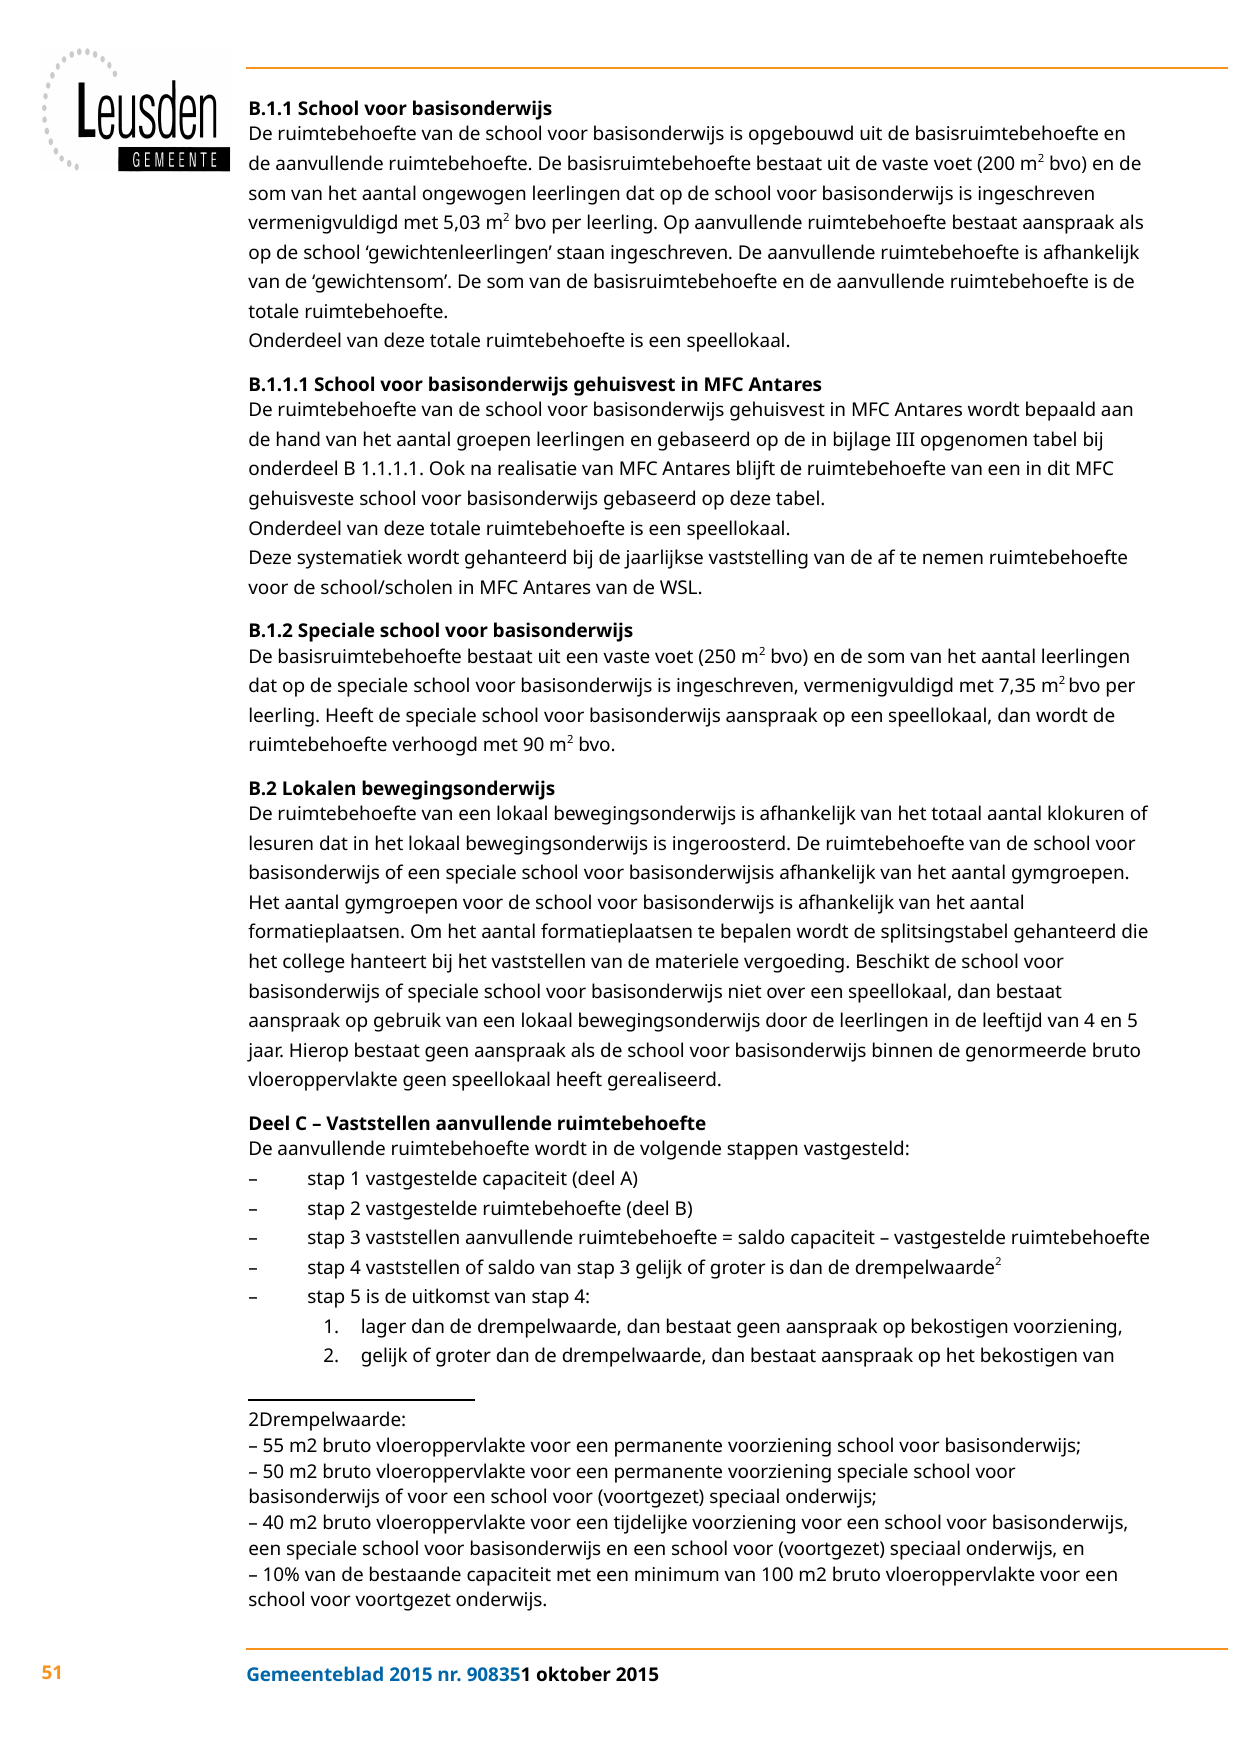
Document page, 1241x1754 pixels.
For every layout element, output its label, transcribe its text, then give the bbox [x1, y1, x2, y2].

list Drempelwaarde: [248, 1406, 1152, 1432]
list stap 4 vaststellen of saldo van stap 3 gelijk of groter is dan de drempelwaarde [248, 1254, 1152, 1279]
list – 55 m2 bruto vloeroppervlakte voor een permanente voorziening school voor basisonderwijs; [248, 1432, 1152, 1458]
text Onderdeel van deze totale ruimtebehoefte is een speellokaal. [248, 515, 1152, 541]
list stap 3 vaststellen aanvullende ruimtebehoefte = saldo capaciteit – vastgestelde ruimtebehoefte [248, 1224, 1152, 1250]
list – 10% van de bestaande capaciteit met een minimum van 100 m2 bruto vloeroppervlakte voor een school voor voortgezet onderwijs. [248, 1561, 1152, 1612]
text De ruimtebehoefte van de school voor basisonderwijs is opgebouwd uit de basisruimtebehoefte en de aanvullende ruimtebehoefte. De basisruimtebehoefte bestaat uit de vaste voet (200 m2 bvo) en de som van het aantal ongewogen leerlingen dat op de school voor basisonderwijs is ingeschreven vermenigvuldigd met 5,03 m2 bvo per leerling. Op aanvullende ruimtebehoefte bestaat aanspraak als op de school ‘gewichtenleerlingen’ staan ingeschreven. De aanvullende ruimtebehoefte is afhankelijk van de ‘gewichtensom’. De som van de basisruimtebehoefte en de aanvullende ruimtebehoefte is de totale ruimtebehoefte. [248, 121, 1152, 324]
text B.1.2 Speciale school voor basisonderwijs [248, 617, 1152, 643]
text B.2 Lokalen bewegingsonderwijs [248, 775, 1152, 800]
text De aanvullende ruimtebehoefte wordt in de volgende stappen vastgesteld: [248, 1136, 1152, 1161]
text De ruimtebehoefte van een lokaal bewegingsonderwijs is afhankelijk van het totaal aantal klokuren of lesuren dat in het lokaal bewegingsonderwijs is ingeroosterd. De ruimtebehoefte van de school voor basisonderwijs of een speciale school voor basisonderwijsis afhankelijk van het aantal gymgroepen. Het aantal gymgroepen voor de school voor basisonderwijs is afhankelijk van het aantal formatieplaatsen. Om het aantal formatieplaatsen te bepalen wordt de splitsingstabel gehanteerd die het college hanteert bij het vaststellen van de materiele vergoeding. Beschikt de school voor basisonderwijs of speciale school voor basisonderwijs niet over een speellokaal, dan bestaat aanspraak op gebruik van een lokaal bewegingsonderwijs door de leerlingen in de leeftijd van 4 en 5 jaar. Hierop bestaat geen aanspraak als de school voor basisonderwijs binnen de genormeerde bruto vloeroppervlakte geen speellokaal heeft gerealiseerd. [248, 800, 1152, 1092]
text Deze systematiek wordt gehanteerd bij de jaarlijkse vaststelling van de af te nemen ruimtebehoefte voor de school/scholen in MFC Antares van de WSL. [248, 544, 1152, 600]
text De basisruimtebehoefte bestaat uit een vaste voet (250 m2 bvo) en de som van het aantal leerlingen dat op de speciale school voor basisonderwijs is ingeschreven, vermenigvuldigd met 7,35 m2 bvo per leerling. Heeft de speciale school voor basisonderwijs aanspraak op een speellokaal, dan wordt de ruimtebehoefte verhoogd met 90 m2 bvo. [248, 643, 1152, 757]
text B.1.1.1 School voor basisonderwijs gehuisvest in MFC Antares [248, 371, 1152, 396]
list – 40 m2 bruto vloeroppervlakte voor een tijdelijke voorziening voor een school voor basisonderwijs, een speciale school voor basisonderwijs en een school voor (voortgezet) speciaal onderwijs, en [248, 1509, 1152, 1561]
list stap 5 is de uitkomst van stap 4: [248, 1283, 1152, 1309]
text Deel C – Vaststellen aanvullende ruimtebehoefte [248, 1110, 1152, 1136]
list – 50 m2 bruto vloeroppervlakte voor een permanente voorziening speciale school voor basisonderwijs of voor een school voor (voortgezet) speciaal onderwijs; [248, 1458, 1152, 1509]
list lager dan de drempelwaarde, dan bestaat geen aanspraak op bekostigen voorziening, [323, 1313, 1152, 1339]
text De ruimtebehoefte van de school voor basisonderwijs gehuisvest in MFC Antares wordt bepaald aan de hand van het aantal groepen leerlingen en gebaseerd op de in bijlage III opgenomen tabel bij onderdeel B 1.1.1.1. Ook na realisatie van MFC Antares blijft de ruimtebehoefte van een in dit MFC gehuisveste school voor basisonderwijs gebaseerd op deze tabel. [248, 396, 1152, 511]
picture [41, 47, 231, 172]
text Onderdeel van deze totale ruimtebehoefte is een speellokaal. [248, 328, 1152, 353]
text B.1.1 School voor basisonderwijs [248, 95, 1152, 121]
list stap 1 vastgestelde capaciteit (deel A) [248, 1165, 1152, 1191]
list gelijk of groter dan de drempelwaarde, dan bestaat aanspraak op het bekostigen van [323, 1343, 1152, 1368]
list stap 2 vastgestelde ruimtebehoefte (deel B) [248, 1195, 1152, 1220]
